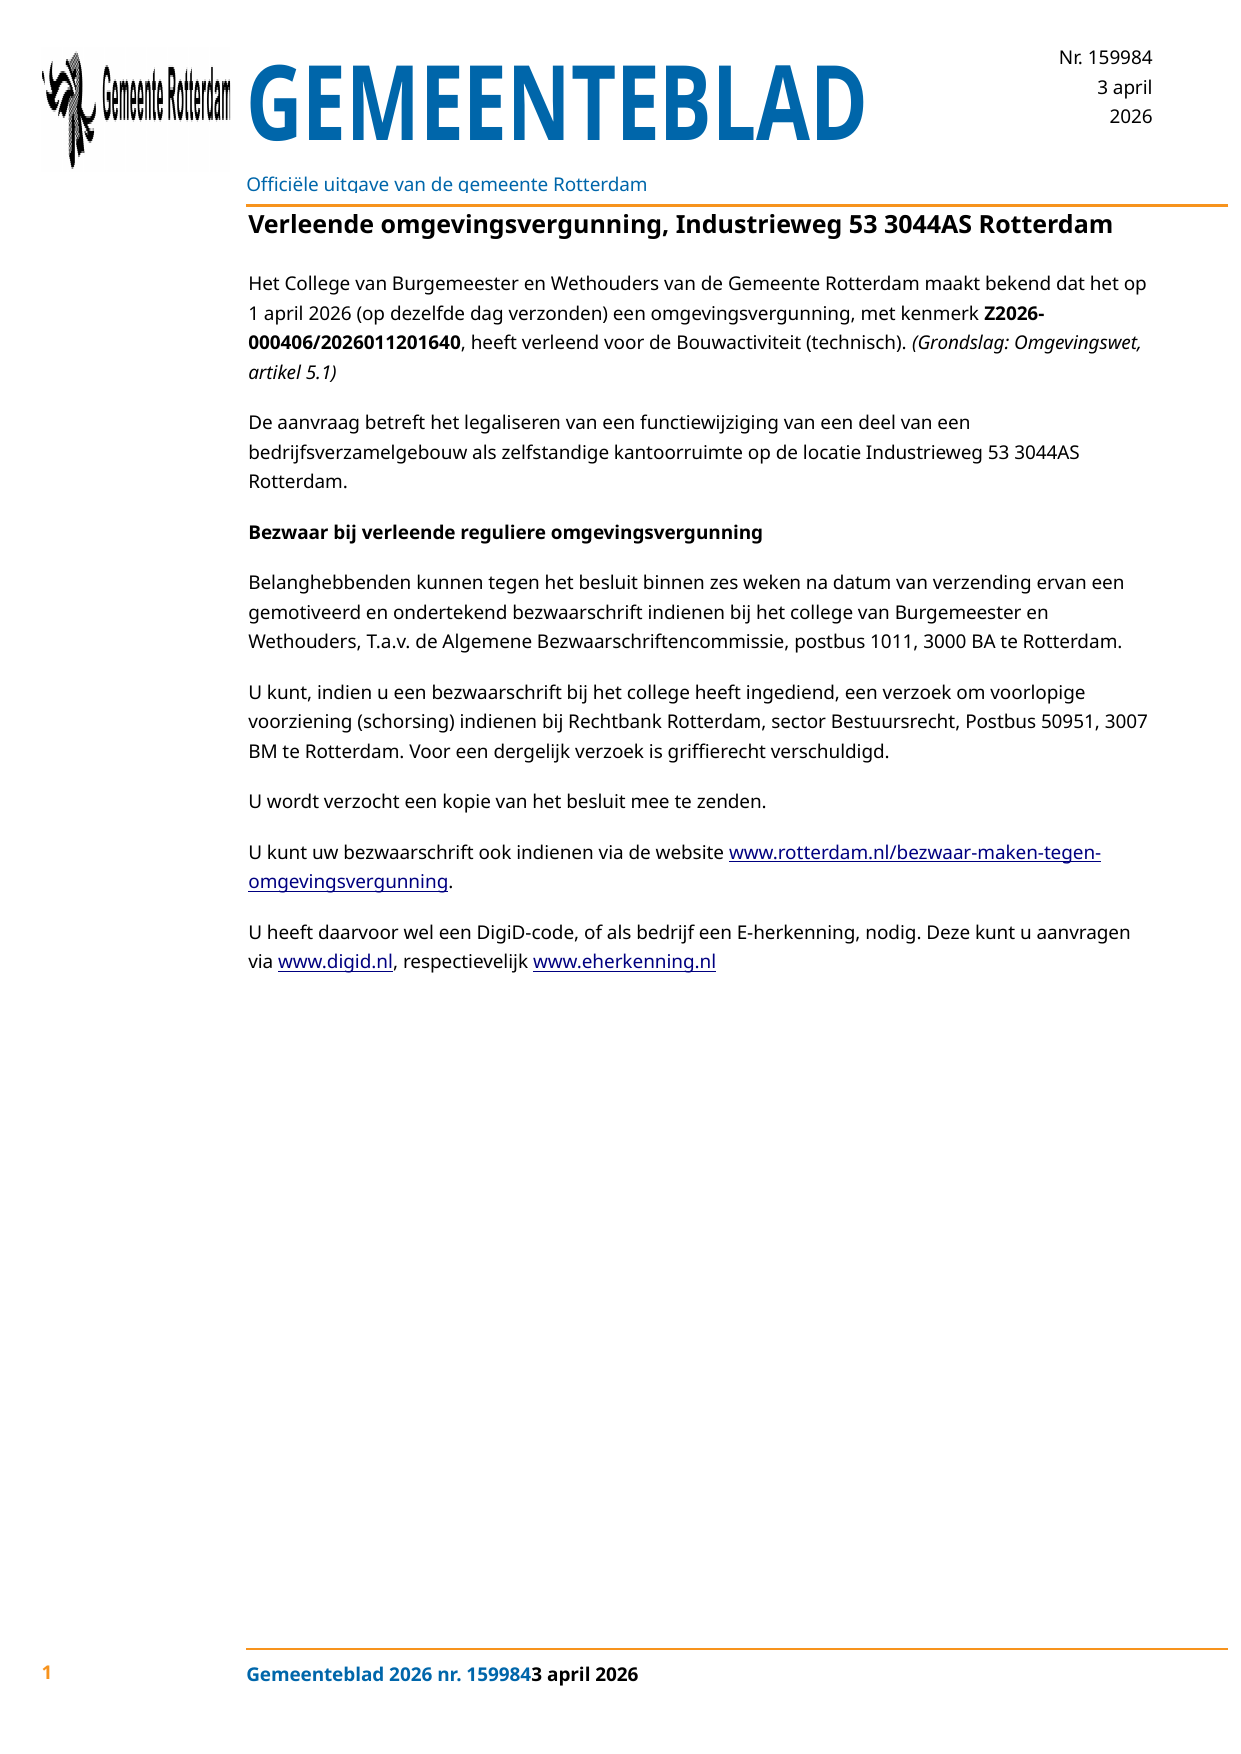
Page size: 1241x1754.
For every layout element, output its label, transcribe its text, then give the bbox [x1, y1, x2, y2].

text Bezwaar bij verleende reguliere omgevingsvergunning [248, 519, 1152, 545]
text U kunt uw bezwaarschrift ook indienen via de website www.rotterdam.nl/bezwaar-maken-tegen-omgevingsvergunning. [248, 839, 1152, 894]
text Belanghebbenden kunnen tegen het besluit binnen zes weken na datum van verzending ervan een gemotiveerd en ondertekend bezwaarschrift indienen bij het college van Burgemeester en Wethouders, T.a.v. de Algemene Bezwaarschriftencommissie, postbus 1011, 3000 BA te Rotterdam. [248, 569, 1152, 654]
text Verleende omgevingsvergunning, Industrieweg 53 3044AS Rotterdam [248, 207, 1152, 241]
text U wordt verzocht een kopie van het besluit mee te zenden. [248, 789, 1152, 814]
picture [41, 47, 231, 172]
text U kunt, indien u een bezwaarschrift bij het college heeft ingediend, een verzoek om voorlopige voorziening (schorsing) indienen bij Rechtbank Rotterdam, sector Bestuursrecht, Postbus 50951, 3007 BM te Rotterdam. Voor een dergelijk verzoek is griffierecht verschuldigd. [248, 679, 1152, 764]
text U heeft daarvoor wel een DigiD-code, of als bedrijf een E-herkenning, nodig. Deze kunt u aanvragen via www.digid.nl, respectievelijk www.eherkenning.nl [248, 919, 1152, 974]
text De aanvraag betreft het legaliseren van een functiewijziging van een deel van een bedrijfsverzamelgebouw als zelfstandige kantoorruimte op de locatie Industrieweg 53 3044AS Rotterdam. [248, 409, 1152, 494]
text Het College van Burgemeester en Wethouders van de Gemeente Rotterdam maakt bekend dat het op 1 april 2026 (op dezelfde dag verzonden) een omgevingsvergunning, met kenmerk Z2026-000406/2026011201640, heeft verleend voor de Bouwactiviteit (technisch). (Grondslag: Omgevingswet, artikel 5.1) [248, 270, 1152, 385]
